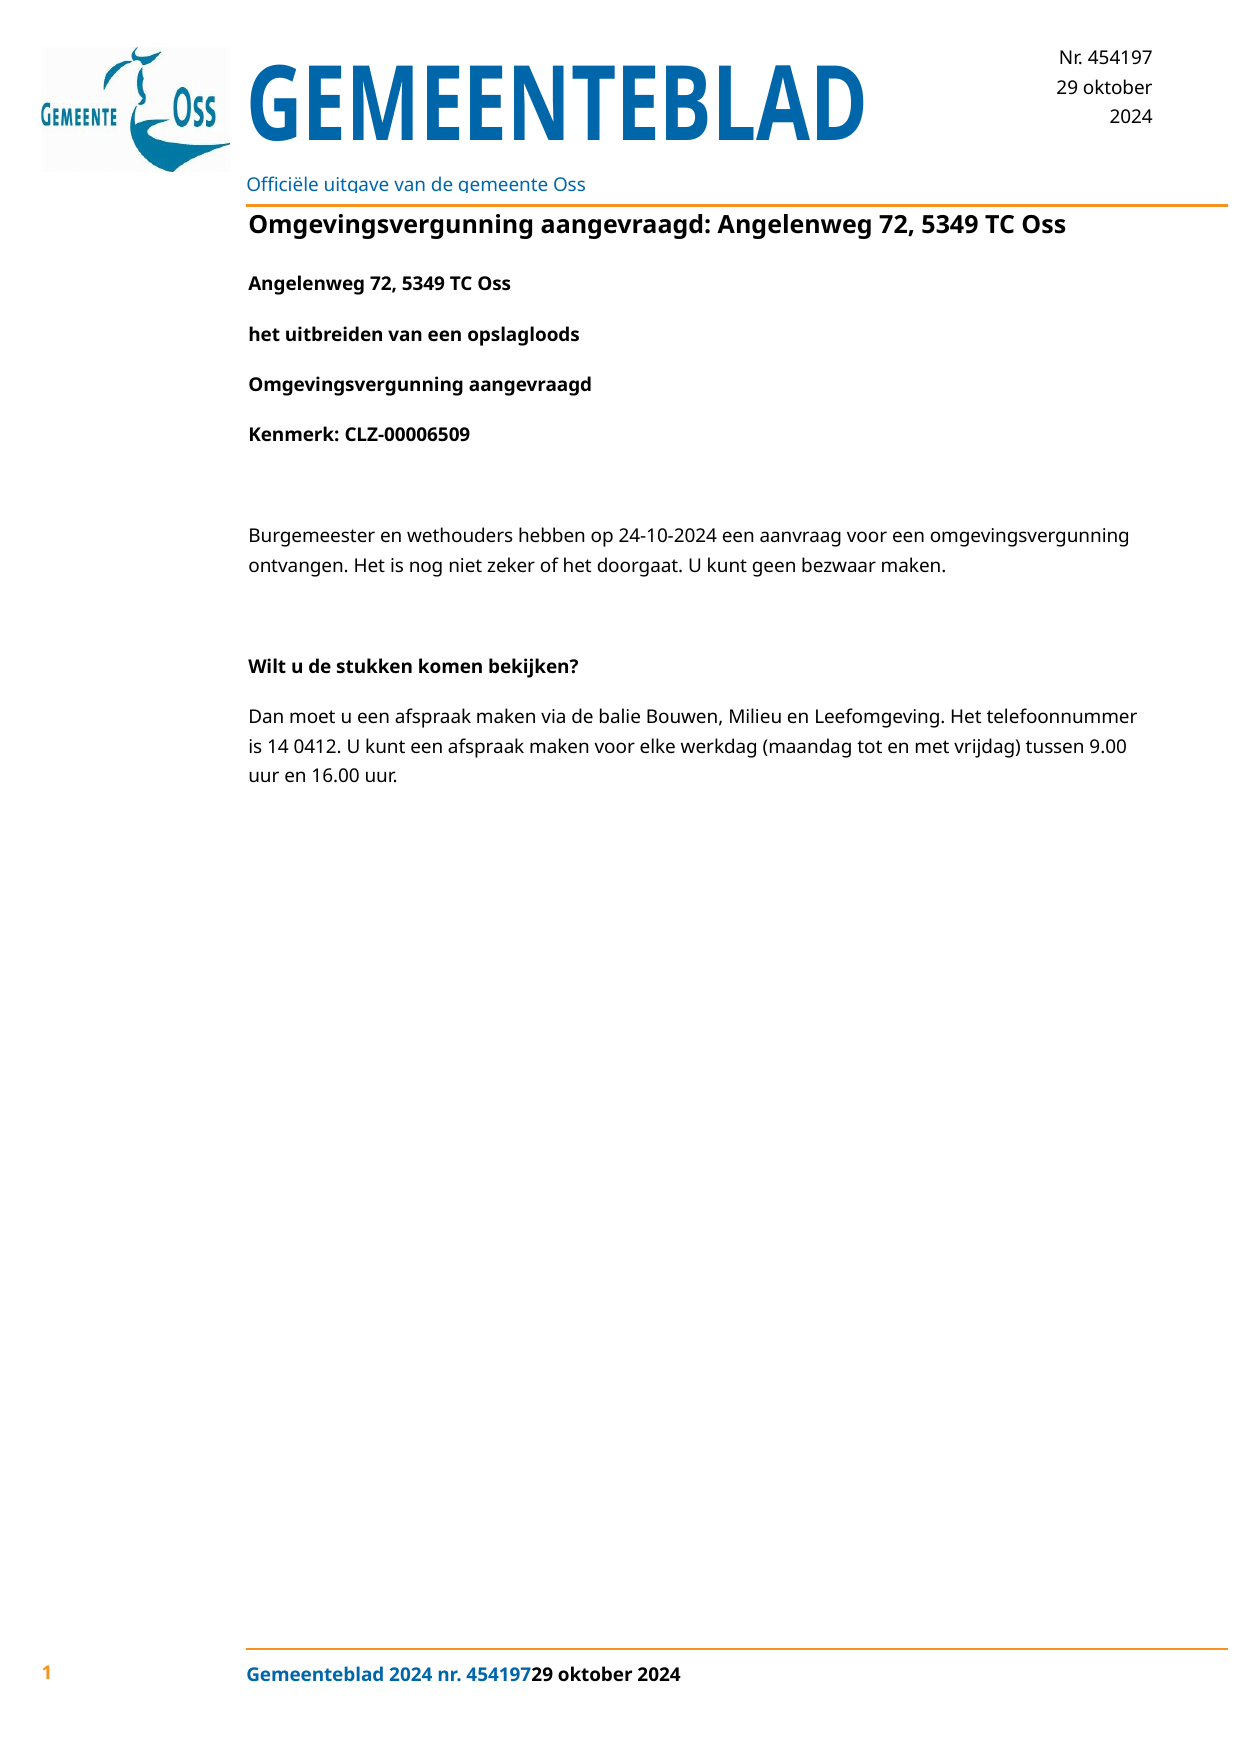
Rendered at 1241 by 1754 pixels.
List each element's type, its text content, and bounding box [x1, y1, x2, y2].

text Dan moet u een afspraak maken via de balie Bouwen, Milieu en Leefomgeving. Het telefoonnummer is 14 0412. U kunt een afspraak maken voor elke werkdag (maandag tot en met vrijdag) tussen 9.00 uur en 16.00 uur. [248, 703, 1152, 788]
text Omgevingsvergunning aangevraagd [248, 371, 1152, 397]
text Kenmerk: CLZ-00006509 [248, 422, 1152, 447]
picture [41, 47, 231, 172]
text Wilt u de stukken komen bekijken? [248, 653, 1152, 678]
text het uitbreiden van een opslagloods [248, 321, 1152, 346]
text Angelenweg 72, 5349 TC Oss [248, 270, 1152, 296]
text Burgemeester en wethouders hebben op 24-10-2024 een aanvraag voor een omgevingsvergunning ontvangen. Het is nog niet zeker of het doorgaat. U kunt geen bezwaar maken. [248, 522, 1152, 578]
text Omgevingsvergunning aangevraagd: Angelenweg 72, 5349 TC Oss [248, 207, 1152, 241]
